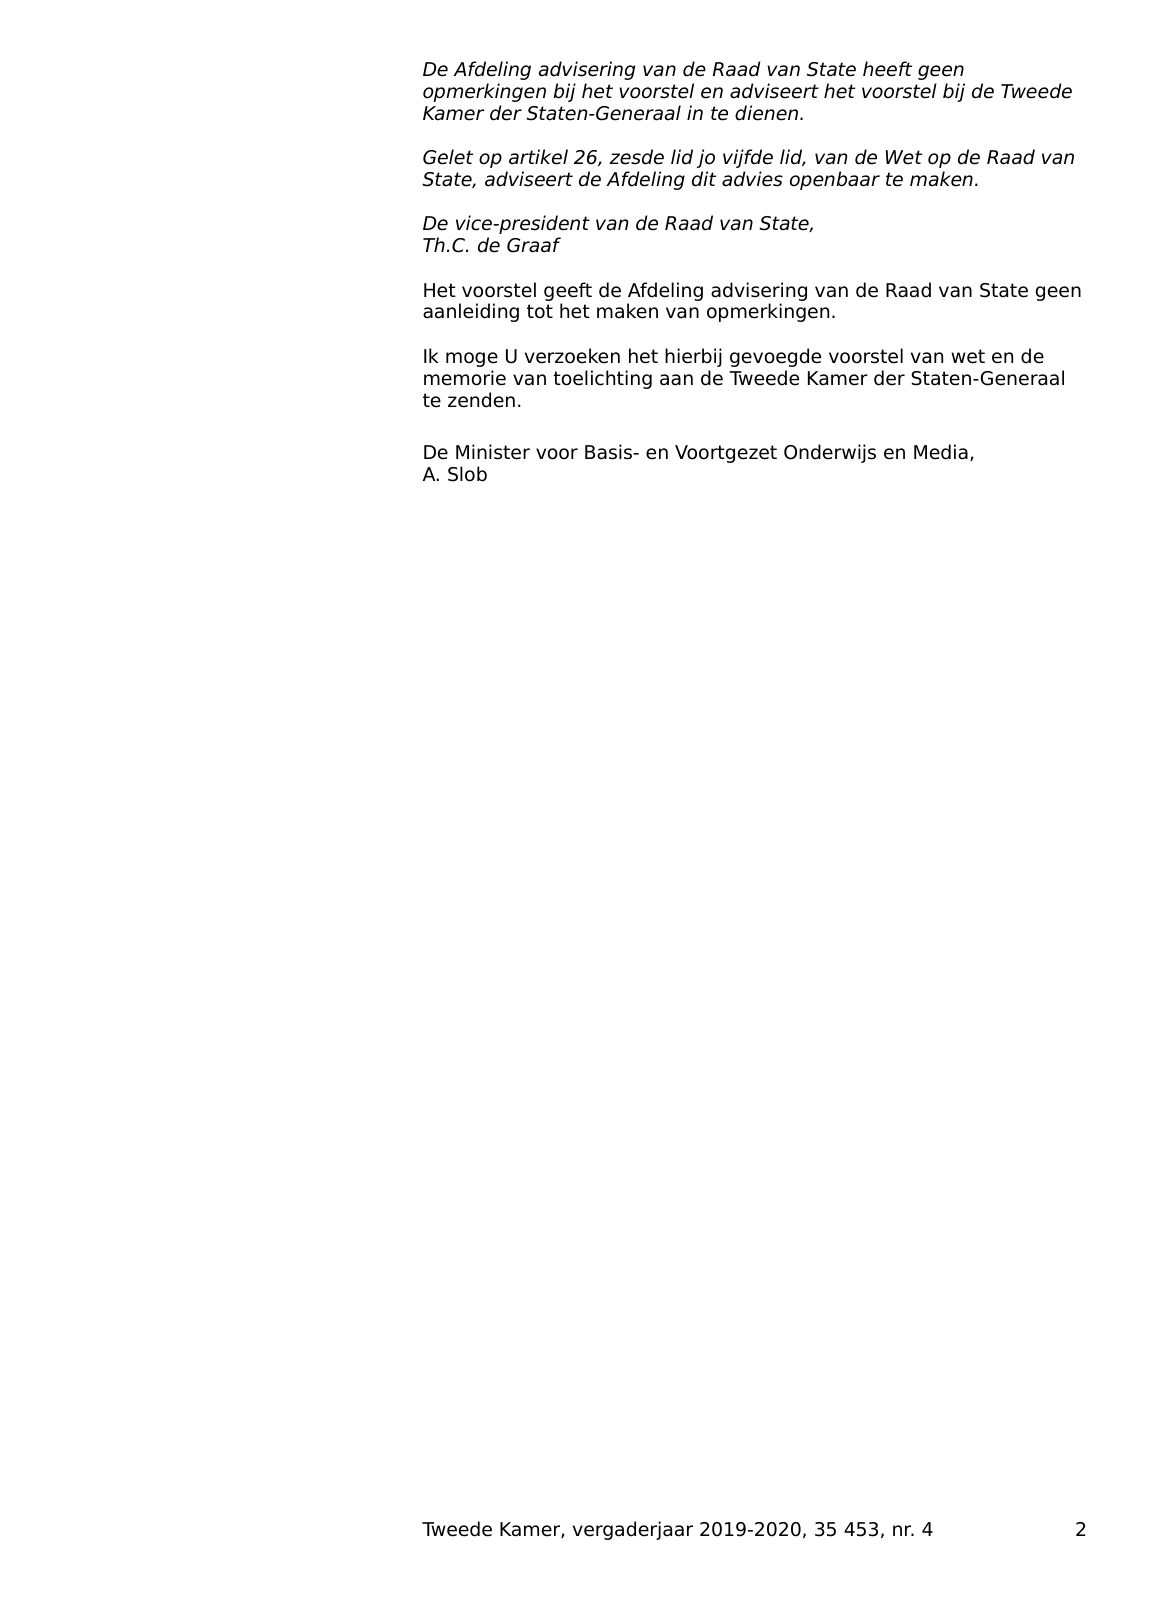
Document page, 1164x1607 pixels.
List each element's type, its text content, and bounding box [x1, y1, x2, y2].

text De Minister voor Basis- en Voortgezet Onderwijs en Media, A. Slob [422, 442, 1087, 486]
text Gelet op artikel 26, zesde lid jo vijfde lid, van de Wet op de Raad van State, adviseert de Afdeling dit advies openbaar te maken. [422, 147, 1087, 191]
text Het voorstel geeft de Afdeling advisering van de Raad van State geen aanleiding tot het maken van opmerkingen. [422, 279, 1087, 323]
text Ik moge U verzoeken het hierbij gevoegde voorstel van wet en de memorie van toelichting aan de Tweede Kamer der Staten-Generaal te zenden. [422, 346, 1087, 412]
text Th.C. de Graaf [422, 235, 1087, 257]
text De Afdeling advisering van de Raad van State heeft geen opmerkingen bij het voorstel en adviseert het voorstel bij de Tweede Kamer der Staten-Generaal in te dienen. [422, 59, 1087, 125]
text De vice-president van de Raad van State, [422, 213, 1087, 235]
